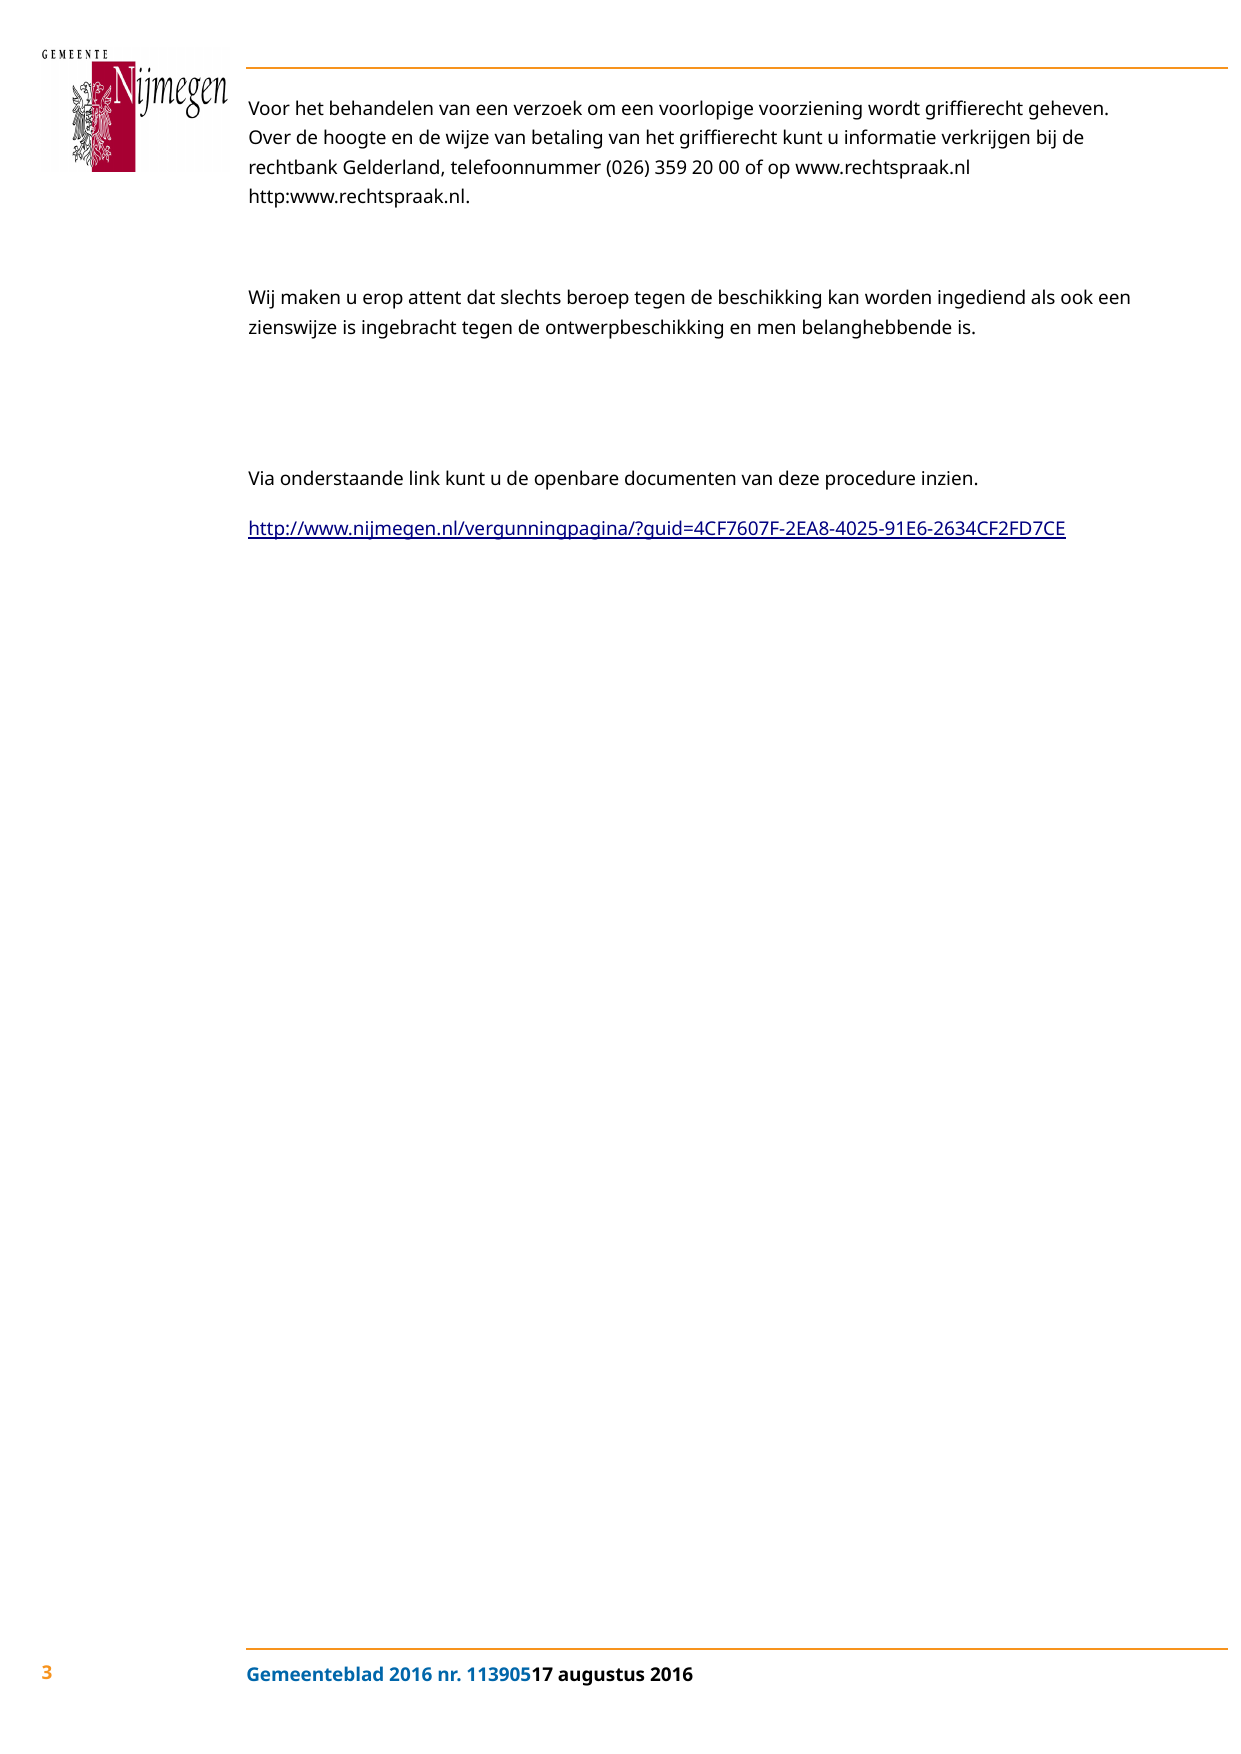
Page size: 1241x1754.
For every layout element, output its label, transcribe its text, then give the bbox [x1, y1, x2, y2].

text Wij maken u erop attent dat slechts beroep tegen de beschikking kan worden ingediend als ook een zienswijze is ingebracht tegen de ontwerpbeschikking en men belanghebbende is. [248, 284, 1152, 340]
picture [41, 47, 231, 172]
text Voor het behandelen van een verzoek om een voorlopige voorziening wordt griffierecht geheven. Over de hoogte en de wijze van betaling van het griffierecht kunt u informatie verkrijgen bij de rechtbank Gelderland, telefoonnummer (026) 359 20 00 of op www.rechtspraak.nl http:www.rechtspraak.nl. [248, 95, 1152, 209]
text Via onderstaande link kunt u de openbare documenten van deze procedure inzien. [248, 465, 1152, 491]
text http://www.nijmegen.nl/vergunningpagina/?guid=4CF7607F-2EA8-4025-91E6-2634CF2FD7CE [248, 516, 1152, 541]
